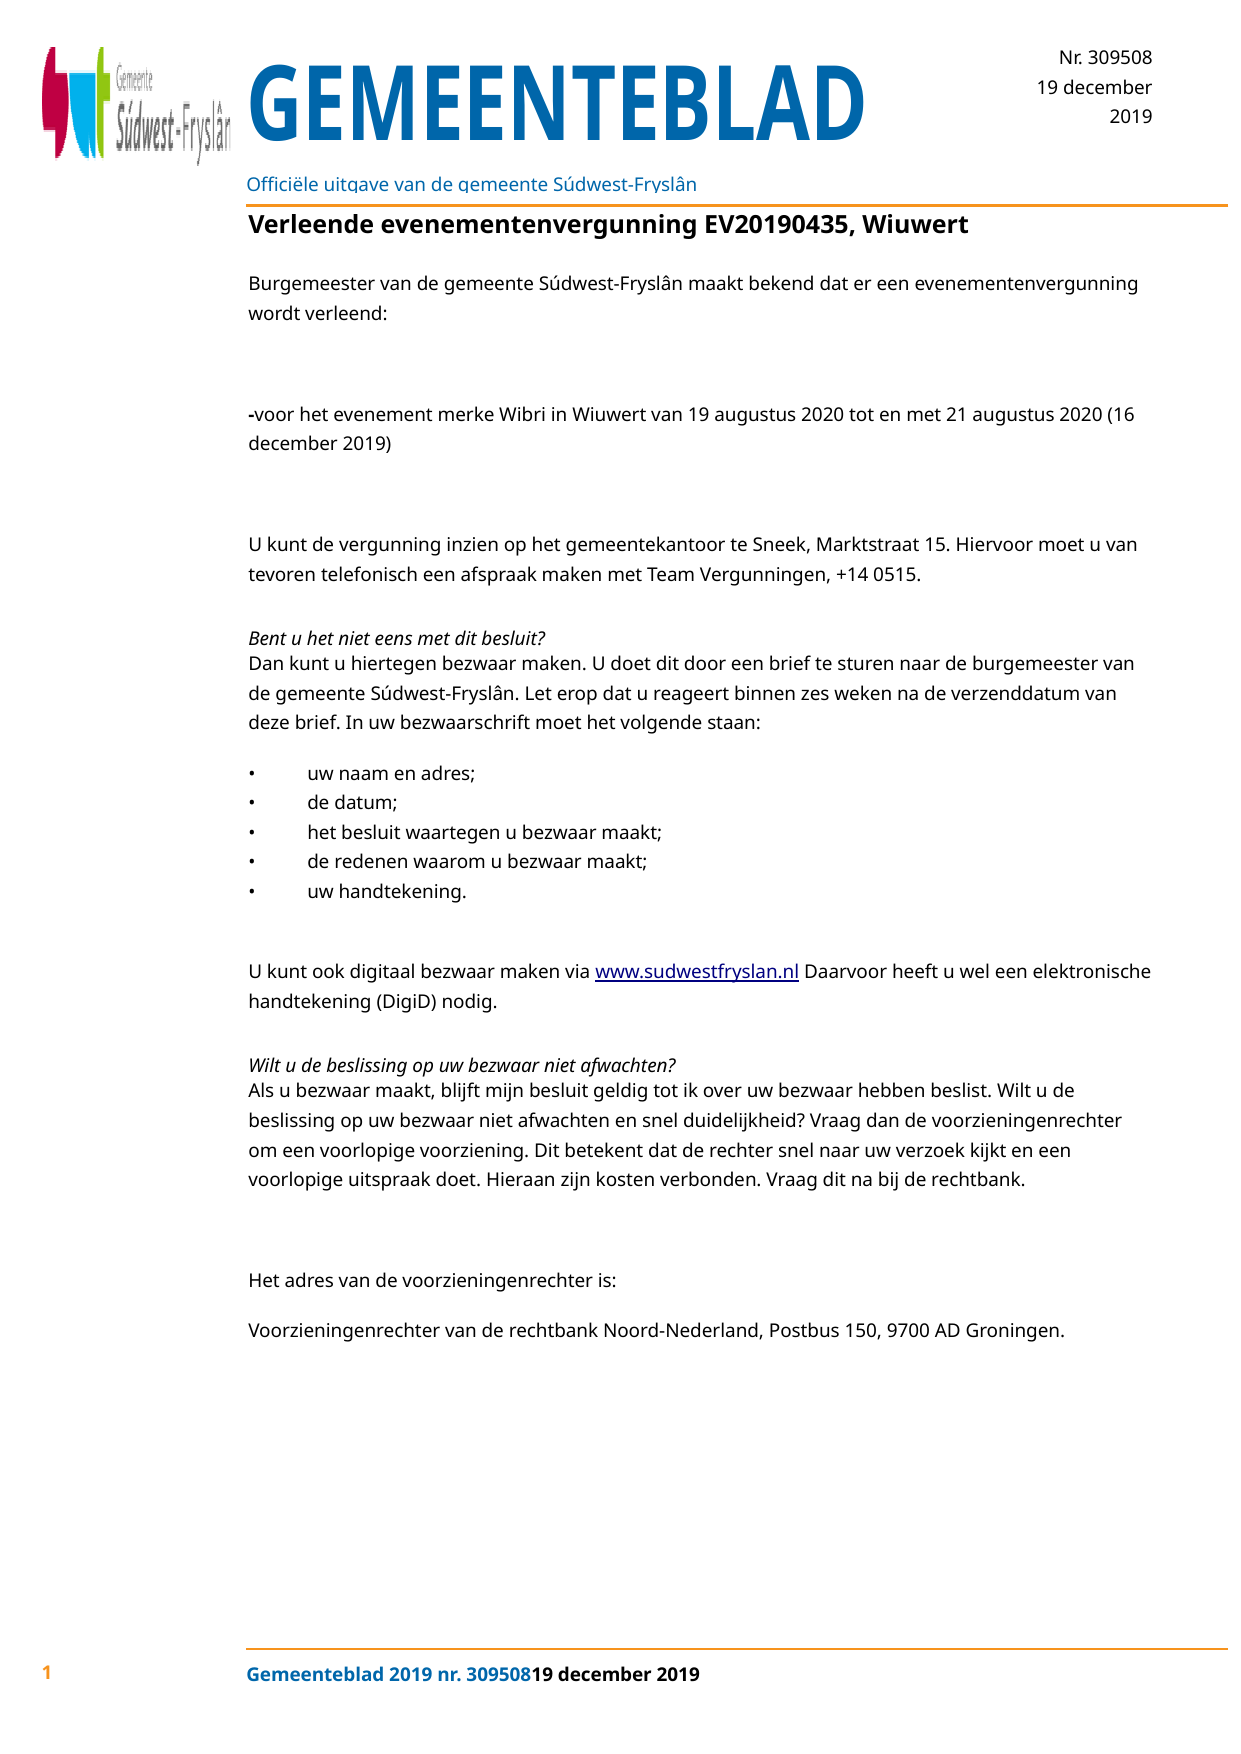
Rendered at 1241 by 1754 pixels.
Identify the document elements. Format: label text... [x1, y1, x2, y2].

text U kunt de vergunning inzien op het gemeentekantoor te Sneek, Marktstraat 15. Hiervoor moet u van tevoren telefonisch een afspraak maken met Team Vergunningen, +14 0515. [248, 531, 1152, 586]
text U kunt ook digitaal bezwaar maken via www.sudwestfryslan.nl Daarvoor heeft u wel een elektronische handtekening (DigiD) nodig. [248, 958, 1152, 1014]
list uw handtekening. [248, 878, 1152, 904]
text Wilt u de beslissing op uw bezwaar niet afwachten? [248, 1052, 1152, 1078]
picture [41, 47, 231, 172]
list het besluit waartegen u bezwaar maakt; [248, 819, 1152, 845]
text Burgemeester van de gemeente Súdwest-Fryslân maakt bekend dat er een evenementenvergunning wordt verleend: [248, 270, 1152, 326]
text -voor het evenement merke Wibri in Wiuwert van 19 augustus 2020 tot en met 21 augustus 2020 (16 december 2019) [248, 401, 1152, 456]
text Het adres van de voorzieningenrechter is: [248, 1267, 1152, 1293]
text Als u bezwaar maakt, blijft mijn besluit geldig tot ik over uw bezwaar hebben beslist. Wilt u de beslissing op uw bezwaar niet afwachten en snel duidelijkheid? Vraag dan de voorzieningenrechter om een voorlopige voorziening. Dit betekent dat de rechter snel naar uw verzoek kijkt en een voorlopige uitspraak doet. Hieraan zijn kosten verbonden. Vraag dit na bij de rechtbank. [248, 1078, 1152, 1192]
text Voorzieningenrechter van de rechtbank Noord-Nederland, Postbus 150, 9700 AD Groningen. [248, 1318, 1152, 1343]
list de datum; [248, 789, 1152, 815]
text Dan kunt u hiertegen bezwaar maken. U doet dit door een brief te sturen naar de burgemeester van de gemeente Súdwest-Fryslân. Let erop dat u reageert binnen zes weken na de verzenddatum van deze brief. In uw bezwaarschrift moet het volgende staan: [248, 650, 1152, 735]
list uw naam en adres; [248, 760, 1152, 786]
text Bent u het niet eens met dit besluit? [248, 625, 1152, 650]
list de redenen waarom u bezwaar maakt; [248, 849, 1152, 874]
text Verleende evenementenvergunning EV20190435, Wiuwert [248, 207, 1152, 241]
